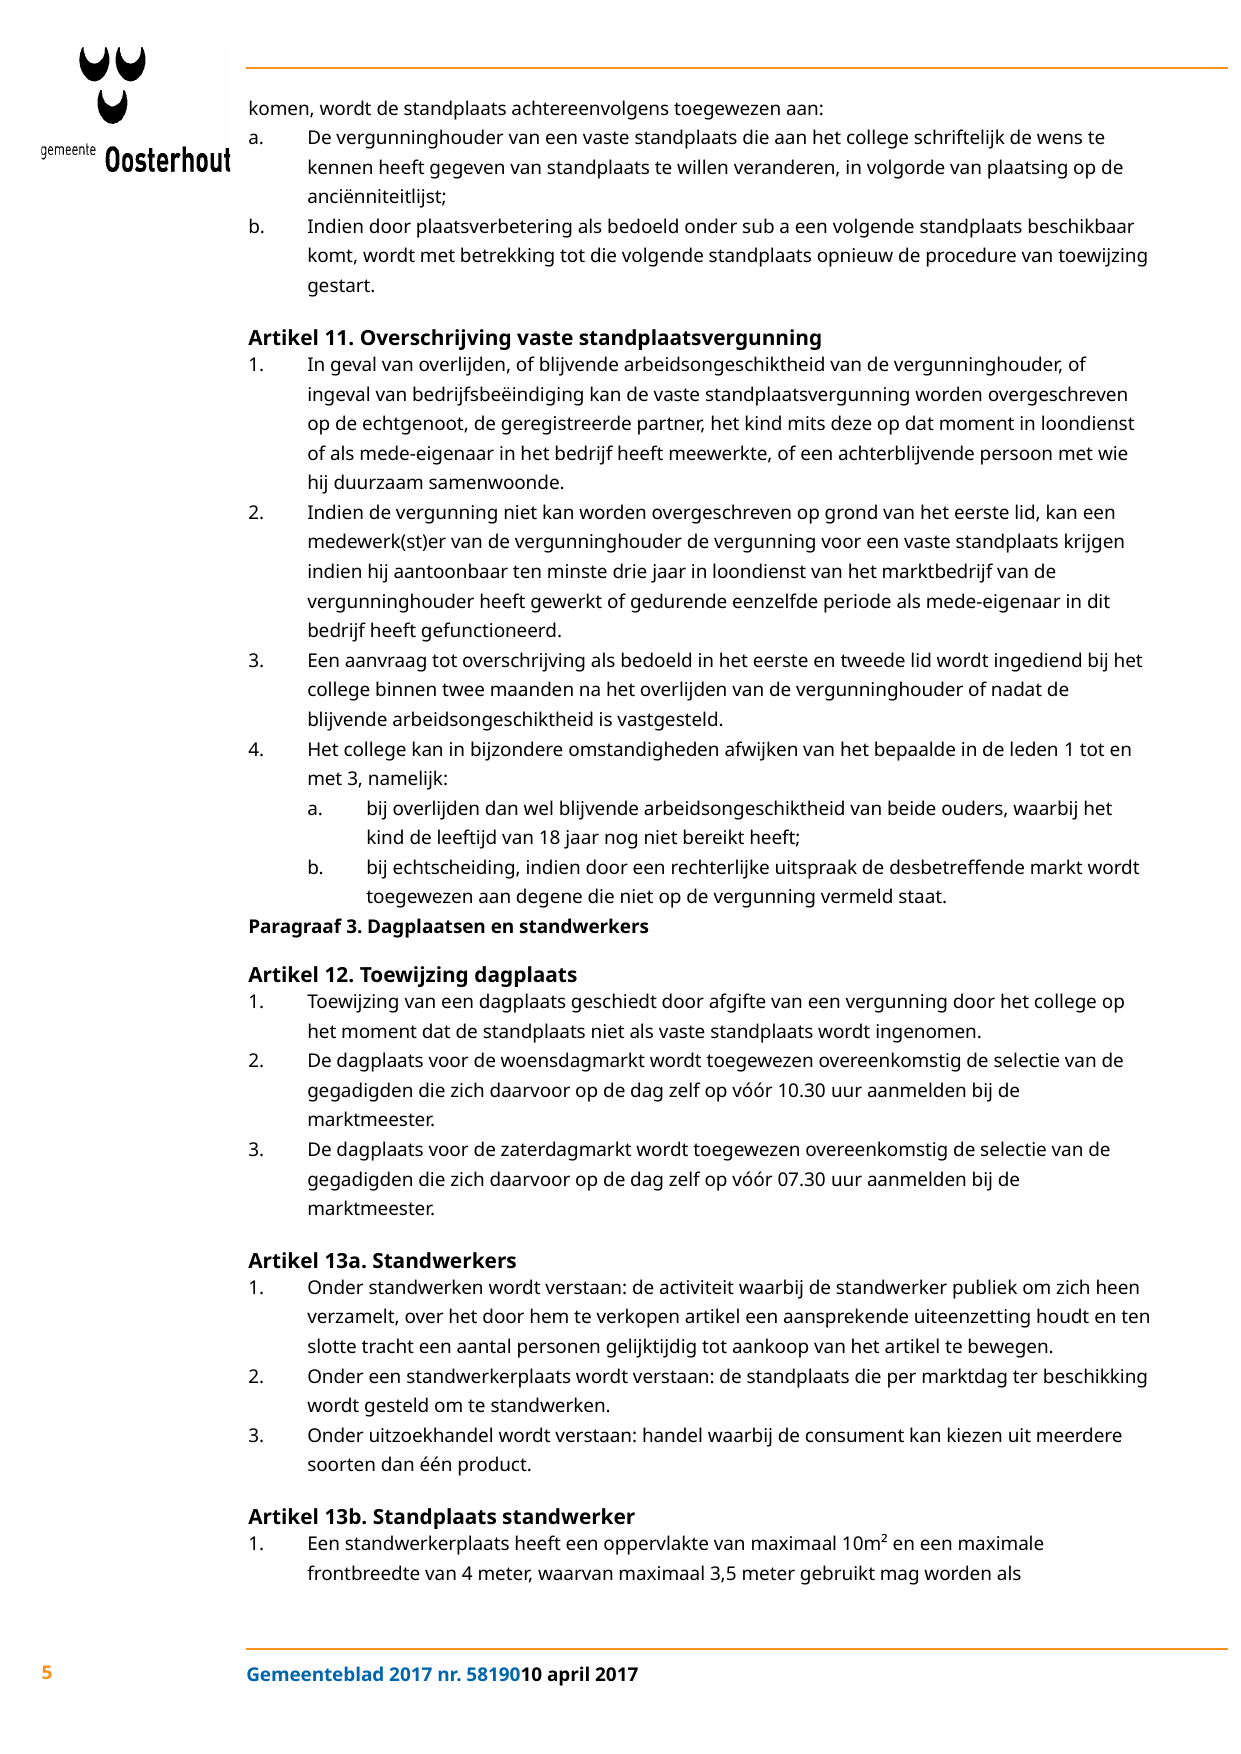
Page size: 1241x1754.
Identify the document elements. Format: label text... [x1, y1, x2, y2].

list De dagplaats voor de woensdagmarkt wordt toegewezen overeenkomstig de selectie van de gegadigden die zich daarvoor op de dag zelf op vóór 10.30 uur aanmelden bij de marktmeester. [248, 1047, 1152, 1132]
list De vergunninghouder van een vaste standplaats die aan het college schriftelijk de wens te kennen heeft gegeven van standplaats te willen veranderen, in volgorde van plaatsing op de anciënniteitlijst; [248, 124, 1152, 209]
list Indien door plaatsverbetering als bedoeld onder sub a een volgende standplaats beschikbaar komt, wordt met betrekking tot die volgende standplaats opnieuw de procedure van toewijzing gestart. [248, 213, 1152, 298]
text Artikel 11. Overschrijving vaste standplaatsvergunning [248, 323, 1152, 351]
text komen, wordt de standplaats achtereenvolgens toegewezen aan: [248, 95, 1152, 121]
list Onder een standwerkerplaats wordt verstaan: de standplaats die per marktdag ter beschikking wordt gesteld om te standwerken. [248, 1363, 1152, 1418]
list bij overlijden dan wel blijvende arbeidsongeschiktheid van beide ouders, waarbij het kind de leeftijd van 18 jaar nog niet bereikt heeft; [307, 795, 1152, 850]
list Een standwerkerplaats heeft een oppervlakte van maximaal 10m² en een maximale frontbreedte van 4 meter, waarvan maximaal 3,5 meter gebruikt mag worden als [248, 1531, 1152, 1586]
list Onder uitzoekhandel wordt verstaan: handel waarbij de consument kan kiezen uit meerdere soorten dan één product. [248, 1422, 1152, 1477]
text Artikel 12. Toewijzing dagplaats [248, 960, 1152, 988]
list bij echtscheiding, indien door een rechterlijke uitspraak de desbetreffende markt wordt toegewezen aan degene die niet op de vergunning vermeld staat. [307, 854, 1152, 909]
picture [41, 47, 231, 172]
list Een aanvraag tot overschrijving als bedoeld in het eerste en tweede lid wordt ingediend bij het college binnen twee maanden na het overlijden van de vergunninghouder of nadat de blijvende arbeidsongeschiktheid is vastgesteld. [248, 647, 1152, 732]
text Artikel 13b. Standplaats standwerker [248, 1502, 1152, 1531]
list Indien de vergunning niet kan worden overgeschreven op grond van het eerste lid, kan een medewerk(st)er van de vergunninghouder de vergunning voor een vaste standplaats krijgen indien hij aantoonbaar ten minste drie jaar in loondienst van het marktbedrijf van de vergunninghouder heeft gewerkt of gedurende eenzelfde periode als mede-eigenaar in dit bedrijf heeft gefunctioneerd. [248, 499, 1152, 643]
list Het college kan in bijzondere omstandigheden afwijken van het bepaalde in de leden 1 tot en met 3, namelijk: [248, 736, 1152, 791]
list Onder standwerken wordt verstaan: de activiteit waarbij de standwerker publiek om zich heen verzamelt, over het door hem te verkopen artikel een aansprekende uiteenzetting houdt en ten slotte tracht een aantal personen gelijktijdig tot aankoop van het artikel te bewegen. [248, 1274, 1152, 1359]
text Artikel 13a. Standwerkers [248, 1246, 1152, 1274]
text Paragraaf 3. Dagplaatsen en standwerkers [248, 913, 1152, 939]
list De dagplaats voor de zaterdagmarkt wordt toegewezen overeenkomstig de selectie van de gegadigden die zich daarvoor op de dag zelf op vóór 07.30 uur aanmelden bij de marktmeester. [248, 1136, 1152, 1221]
list Toewijzing van een dagplaats geschiedt door afgifte van een vergunning door het college op het moment dat de standplaats niet als vaste standplaats wordt ingenomen. [248, 988, 1152, 1043]
list In geval van overlijden, of blijvende arbeidsongeschiktheid van de vergunninghouder, of ingeval van bedrijfsbeëindiging kan de vaste standplaatsvergunning worden overgeschreven op de echtgenoot, de geregistreerde partner, het kind mits deze op dat moment in loondienst of als mede-eigenaar in het bedrijf heeft meewerkte, of een achterblijvende persoon met wie hij duurzaam samenwoonde. [248, 351, 1152, 495]
